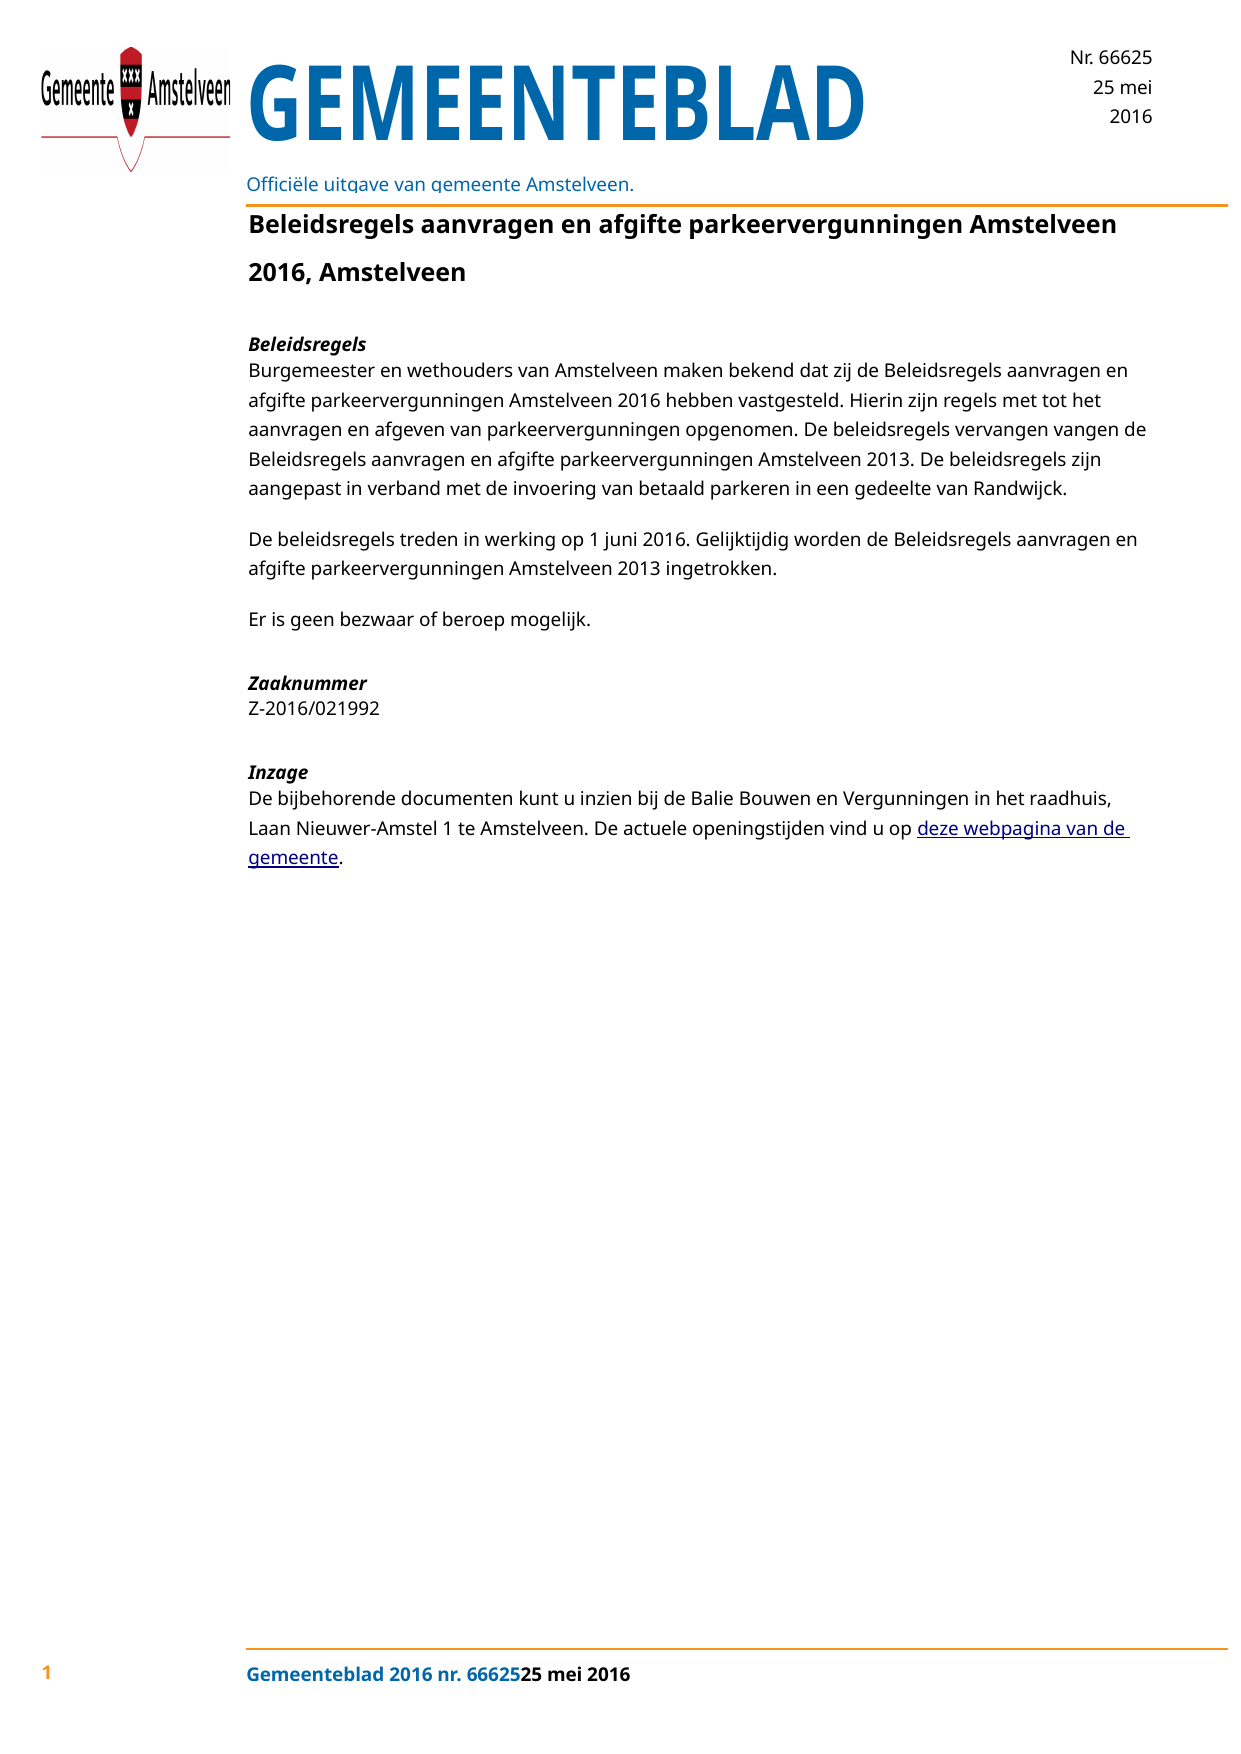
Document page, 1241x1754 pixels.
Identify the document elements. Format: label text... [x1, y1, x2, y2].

text Beleidsregels aanvragen en afgifte parkeervergunningen Amstelveen 2016, Amstelveen [248, 207, 1152, 288]
text Inzage [248, 759, 1152, 785]
picture [41, 47, 231, 172]
text Burgemeester en wethouders van Amstelveen maken bekend dat zij de Beleidsregels aanvragen en afgifte parkeervergunningen Amstelveen 2016 hebben vastgesteld. Hierin zijn regels met tot het aanvragen en afgeven van parkeervergunningen opgenomen. De beleidsregels vervangen vangen de Beleidsregels aanvragen en afgifte parkeervergunningen Amstelveen 2013. De beleidsregels zijn aangepast in verband met de invoering van betaald parkeren in een gedeelte van Randwijck. [248, 357, 1152, 501]
text De bijbehorende documenten kunt u inzien bij de Balie Bouwen en Vergunningen in het raadhuis, Laan Nieuwer-Amstel 1 te Amstelveen. De actuele openingstijden vind u op deze webpagina van de gemeente. [248, 785, 1152, 870]
text Er is geen bezwaar of beroep mogelijk. [248, 606, 1152, 632]
text De beleidsregels treden in werking op 1 juni 2016. Gelijktijdig worden de Beleidsregels aanvragen en afgifte parkeervergunningen Amstelveen 2013 ingetrokken. [248, 526, 1152, 581]
text Beleidsregels [248, 331, 1152, 357]
text Z-2016/021992 [248, 696, 1152, 721]
text Zaaknummer [248, 670, 1152, 696]
